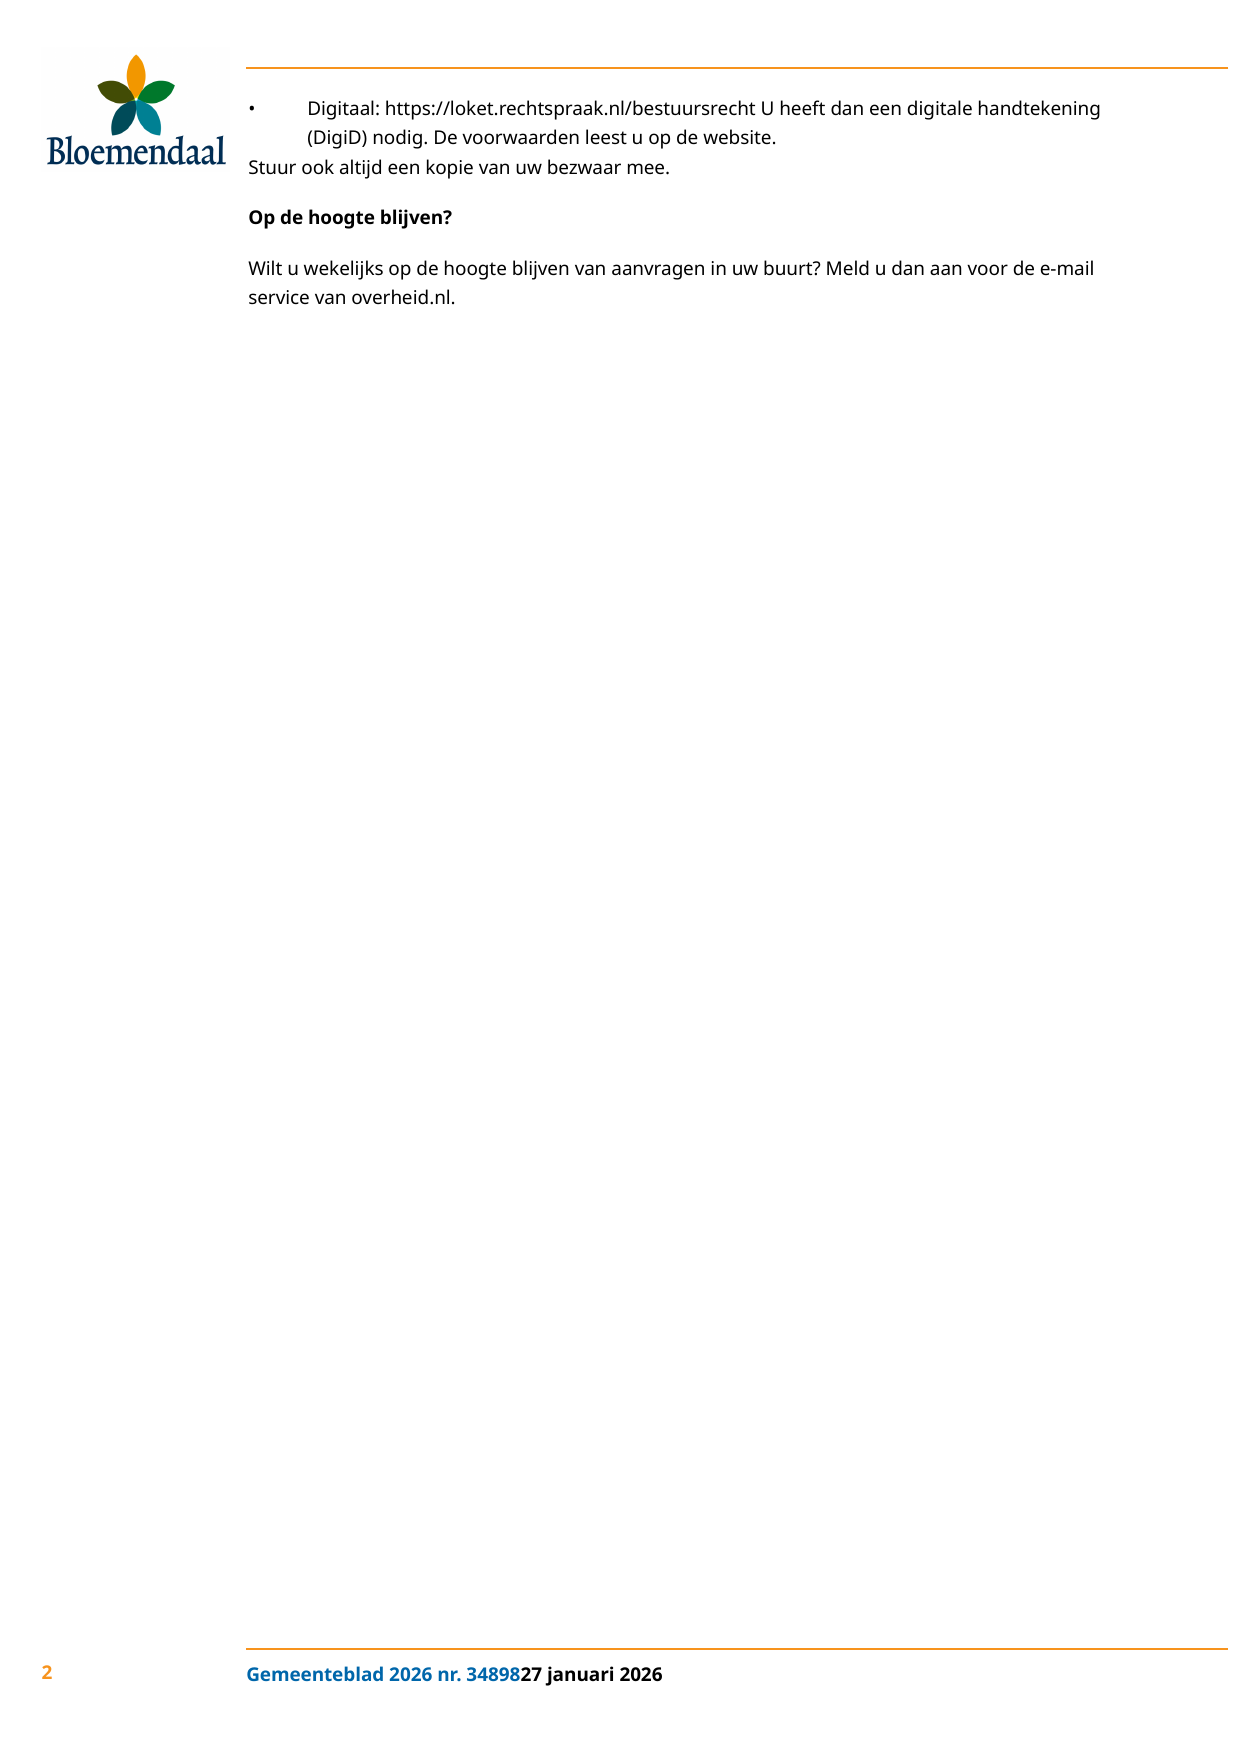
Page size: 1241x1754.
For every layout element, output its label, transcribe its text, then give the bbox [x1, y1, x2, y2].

picture [41, 47, 231, 172]
text Op de hoogte blijven? [248, 204, 1152, 230]
text Stuur ook altijd een kopie van uw bezwaar mee. [248, 154, 1152, 180]
text Wilt u wekelijks op de hoogte blijven van aanvragen in uw buurt? Meld u dan aan voor de e-mail service van overheid.nl. [248, 255, 1152, 310]
list Digitaal: https://loket.rechtspraak.nl/bestuursrecht U heeft dan een digitale handtekening (DigiD) nodig. De voorwaarden leest u op de website. [248, 95, 1152, 150]
